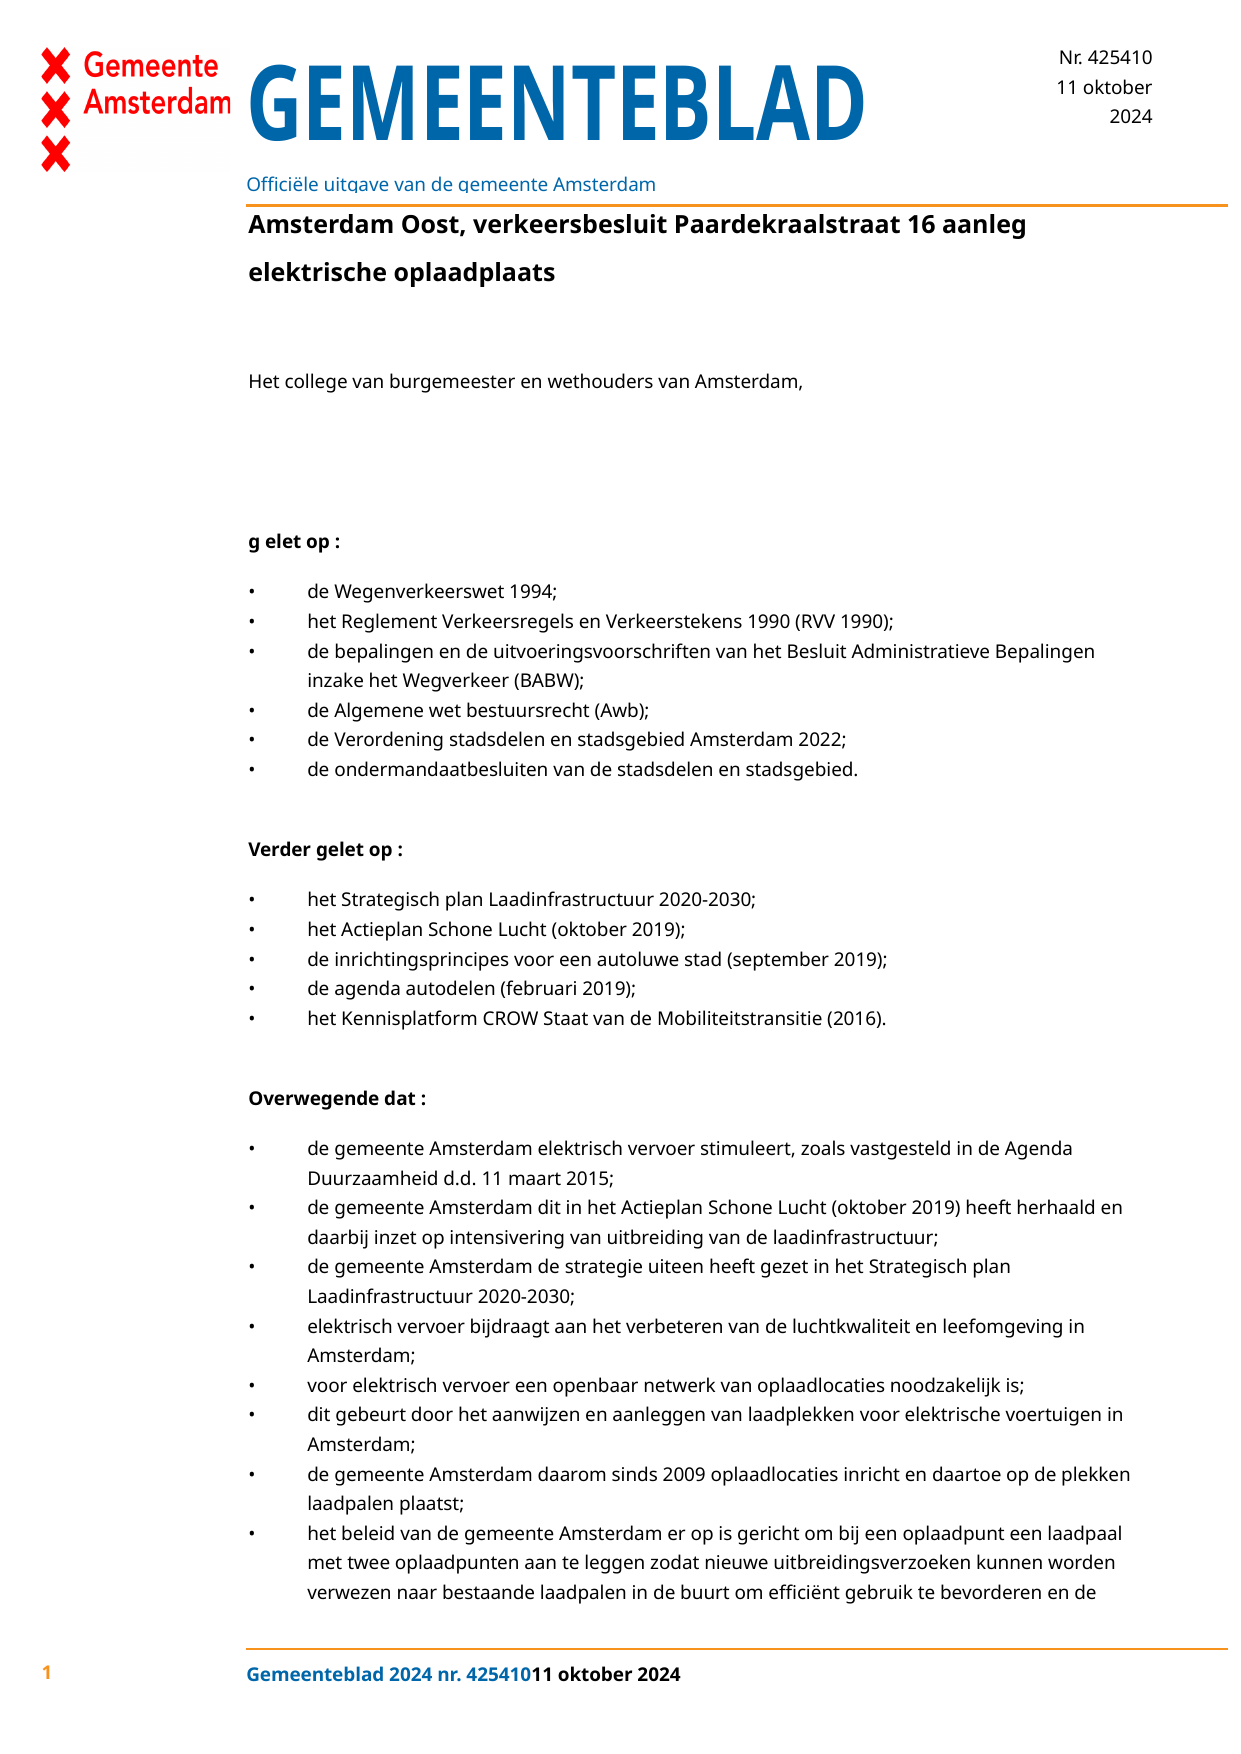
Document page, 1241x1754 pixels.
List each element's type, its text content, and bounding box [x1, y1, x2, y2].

picture [41, 47, 231, 172]
list het Reglement Verkeersregels en Verkeerstekens 1990 (RVV 1990); [248, 608, 1152, 634]
text Het college van burgemeester en wethouders van Amsterdam, [248, 368, 1152, 394]
list het Strategisch plan Laadinfrastructuur 2020-2030; [248, 887, 1152, 912]
text g elet op : [248, 528, 1152, 554]
list voor elektrisch vervoer een openbaar netwerk van oplaadlocaties noodzakelijk is; [248, 1372, 1152, 1398]
list de Algemene wet bestuursrecht (Awb); [248, 697, 1152, 723]
text Verder gelet op : [248, 836, 1152, 862]
list de inrichtingsprincipes voor een autoluwe stad (september 2019); [248, 946, 1152, 971]
list de gemeente Amsterdam daarom sinds 2009 oplaadlocaties inricht en daartoe op de plekken laadpalen plaatst; [248, 1461, 1152, 1516]
list het Kennisplatform CROW Staat van de Mobiliteitstransitie (2016). [248, 1005, 1152, 1031]
list de agenda autodelen (februari 2019); [248, 975, 1152, 1001]
list de bepalingen en de uitvoeringsvoorschriften van het Besluit Administratieve Bepalingen inzake het Wegverkeer (BABW); [248, 638, 1152, 693]
list het beleid van de gemeente Amsterdam er op is gericht om bij een oplaadpunt een laadpaal met twee oplaadpunten aan te leggen zodat nieuwe uitbreidingsverzoeken kunnen worden verwezen naar bestaande laadpalen in de buurt om efficiënt gebruik te bevorderen en de [248, 1520, 1152, 1605]
list de Verordening stadsdelen en stadsgebied Amsterdam 2022; [248, 727, 1152, 752]
list de ondermandaatbesluiten van de stadsdelen en stadsgebied. [248, 756, 1152, 782]
list het Actieplan Schone Lucht (oktober 2019); [248, 916, 1152, 942]
list de gemeente Amsterdam elektrisch vervoer stimuleert, zoals vastgesteld in de Agenda Duurzaamheid d.d. 11 maart 2015; [248, 1135, 1152, 1191]
list elektrisch vervoer bijdraagt aan het verbeteren van de luchtkwaliteit en leefomgeving in Amsterdam; [248, 1313, 1152, 1368]
list dit gebeurt door het aanwijzen en aanleggen van laadplekken voor elektrische voertuigen in Amsterdam; [248, 1402, 1152, 1457]
text Amsterdam Oost, verkeersbesluit Paardekraalstraat 16 aanleg elektrische oplaadplaats [248, 207, 1152, 288]
list de gemeente Amsterdam de strategie uiteen heeft gezet in het Strategisch plan Laadinfrastructuur 2020-2030; [248, 1254, 1152, 1309]
list de Wegenverkeerswet 1994; [248, 579, 1152, 604]
list de gemeente Amsterdam dit in het Actieplan Schone Lucht (oktober 2019) heeft herhaald en daarbij inzet op intensivering van uitbreiding van de laadinfrastructuur; [248, 1194, 1152, 1250]
text Overwegende dat : [248, 1085, 1152, 1111]
